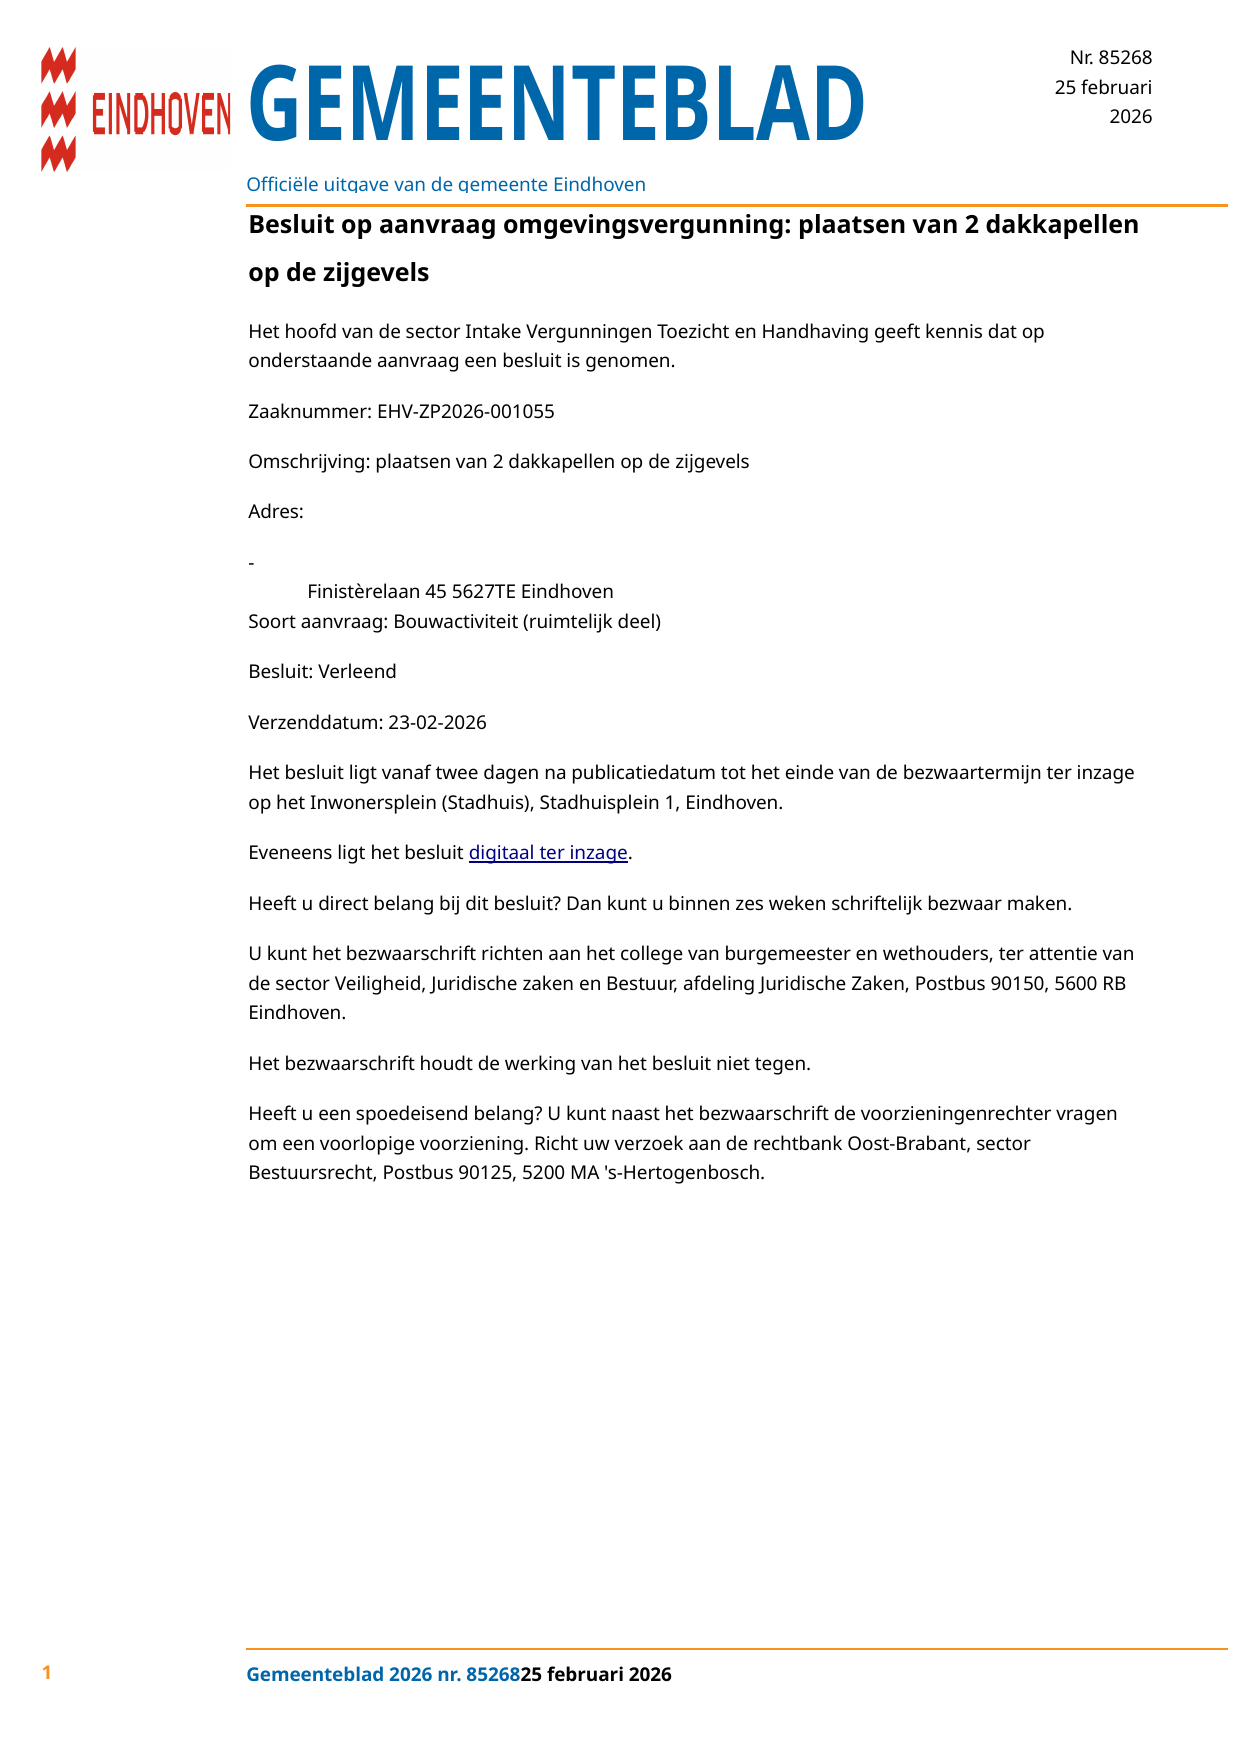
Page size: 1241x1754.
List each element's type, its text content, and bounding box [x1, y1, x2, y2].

text Soort aanvraag: Bouwactiviteit (ruimtelijk deel) [248, 608, 1152, 634]
text Omschrijving: plaatsen van 2 dakkapellen op de zijgevels [248, 448, 1152, 474]
text Eveneens ligt het besluit digitaal ter inzage. [248, 839, 1152, 865]
text Adres: [248, 499, 1152, 524]
text Besluit: Verleend [248, 659, 1152, 684]
text Het hoofd van de sector Intake Vergunningen Toezicht en Handhaving geeft kennis dat op onderstaande aanvraag een besluit is genomen. [248, 318, 1152, 373]
text Verzenddatum: 23-02-2026 [248, 709, 1152, 735]
picture [41, 47, 231, 172]
text Het besluit ligt vanaf twee dagen na publicatiedatum tot het einde van de bezwaartermijn ter inzage op het Inwonersplein (Stadhuis), Stadhuisplein 1, Eindhoven. [248, 759, 1152, 815]
text Heeft u direct belang bij dit besluit? Dan kunt u binnen zes weken schriftelijk bezwaar maken. [248, 890, 1152, 916]
text U kunt het bezwaarschrift richten aan het college van burgemeester en wethouders, ter attentie van de sector Veiligheid, Juridische zaken en Bestuur, afdeling Juridische Zaken, Postbus 90150, 5600 RB Eindhoven. [248, 940, 1152, 1025]
list Finistèrelaan 45 5627TE Eindhoven [248, 579, 1152, 604]
text Besluit op aanvraag omgevingsvergunning: plaatsen van 2 dakkapellen op de zijgevels [248, 207, 1152, 288]
text Zaaknummer: EHV-ZP2026-001055 [248, 398, 1152, 424]
text Het bezwaarschrift houdt de werking van het besluit niet tegen. [248, 1050, 1152, 1076]
text Heeft u een spoedeisend belang? U kunt naast het bezwaarschrift de voorzieningenrechter vragen om een voorlopige voorziening. Richt uw verzoek aan de rechtbank Oost-Brabant, sector Bestuursrecht, Postbus 90125, 5200 MA 's-Hertogenbosch. [248, 1100, 1152, 1185]
